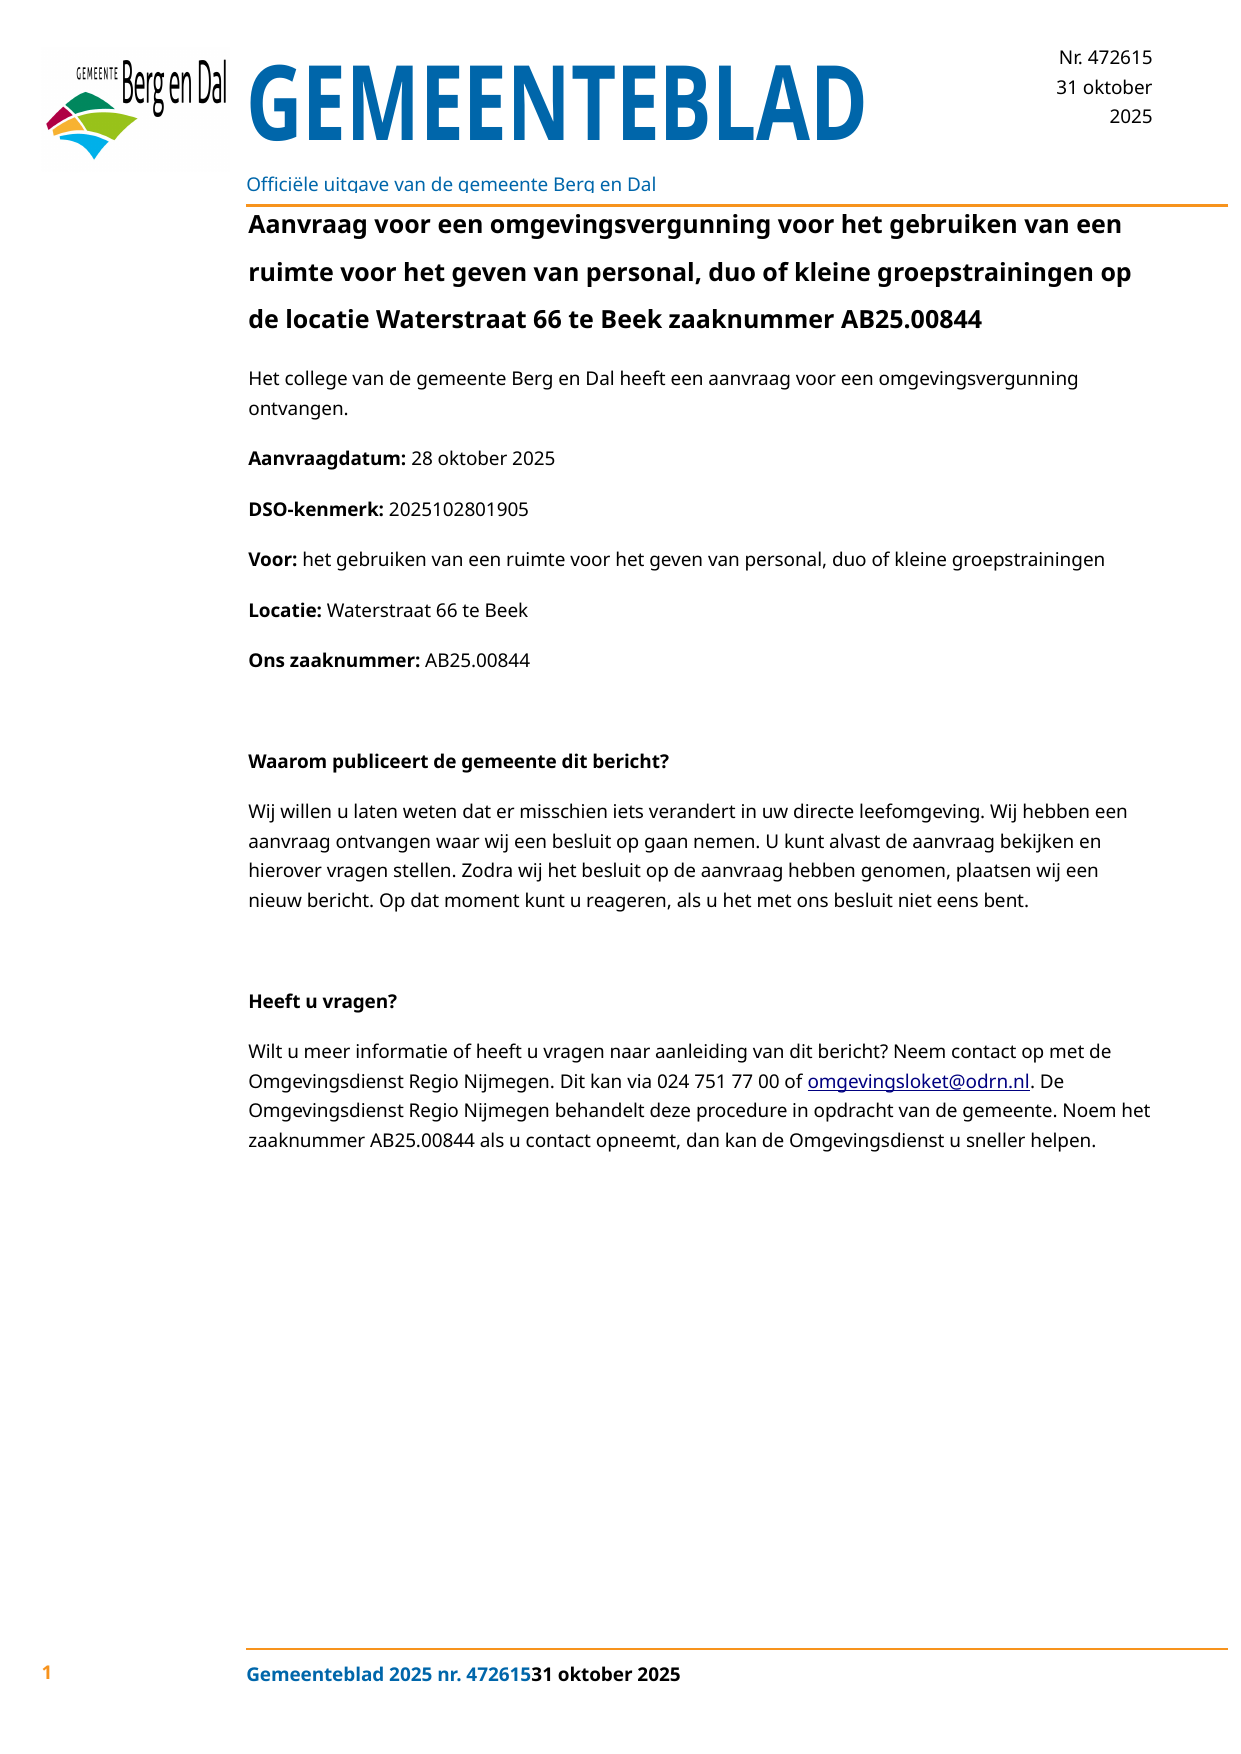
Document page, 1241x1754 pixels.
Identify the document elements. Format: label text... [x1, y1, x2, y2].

text Aanvraagdatum: 28 oktober 2025 [248, 446, 1152, 471]
text Locatie: Waterstraat 66 te Beek [248, 597, 1152, 622]
text Wij willen u laten weten dat er misschien iets verandert in uw directe leefomgeving. Wij hebben een aanvraag ontvangen waar wij een besluit op gaan nemen. U kunt alvast de aanvraag bekijken en hierover vragen stellen. Zodra wij het besluit op de aanvraag hebben genomen, plaatsen wij een nieuw bericht. Op dat moment kunt u reageren, als u het met ons besluit niet eens bent. [248, 798, 1152, 913]
picture [41, 47, 231, 172]
text Waarom publiceert de gemeente dit bericht? [248, 748, 1152, 774]
text Voor: het gebruiken van een ruimte voor het geven van personal, duo of kleine groepstrainingen [248, 546, 1152, 572]
text Wilt u meer informatie of heeft u vragen naar aanleiding van dit bericht? Neem contact op met de Omgevingsdienst Regio Nijmegen. Dit kan via 024 751 77 00 of omgevingsloket@odrn.nl. De Omgevingsdienst Regio Nijmegen behandelt deze procedure in opdracht van de gemeente. Noem het zaaknummer AB25.00844 als u contact opneemt, dan kan de Omgevingsdienst u sneller helpen. [248, 1038, 1152, 1153]
text Het college van de gemeente Berg en Dal heeft een aanvraag voor een omgevingsvergunning ontvangen. [248, 366, 1152, 421]
text Aanvraag voor een omgevingsvergunning voor het gebruiken van een ruimte voor het geven van personal, duo of kleine groepstrainingen op de locatie Waterstraat 66 te Beek zaaknummer AB25.00844 [248, 207, 1152, 336]
text DSO-kenmerk: 2025102801905 [248, 496, 1152, 522]
text Ons zaaknummer: AB25.00844 [248, 647, 1152, 673]
text Heeft u vragen? [248, 988, 1152, 1014]
